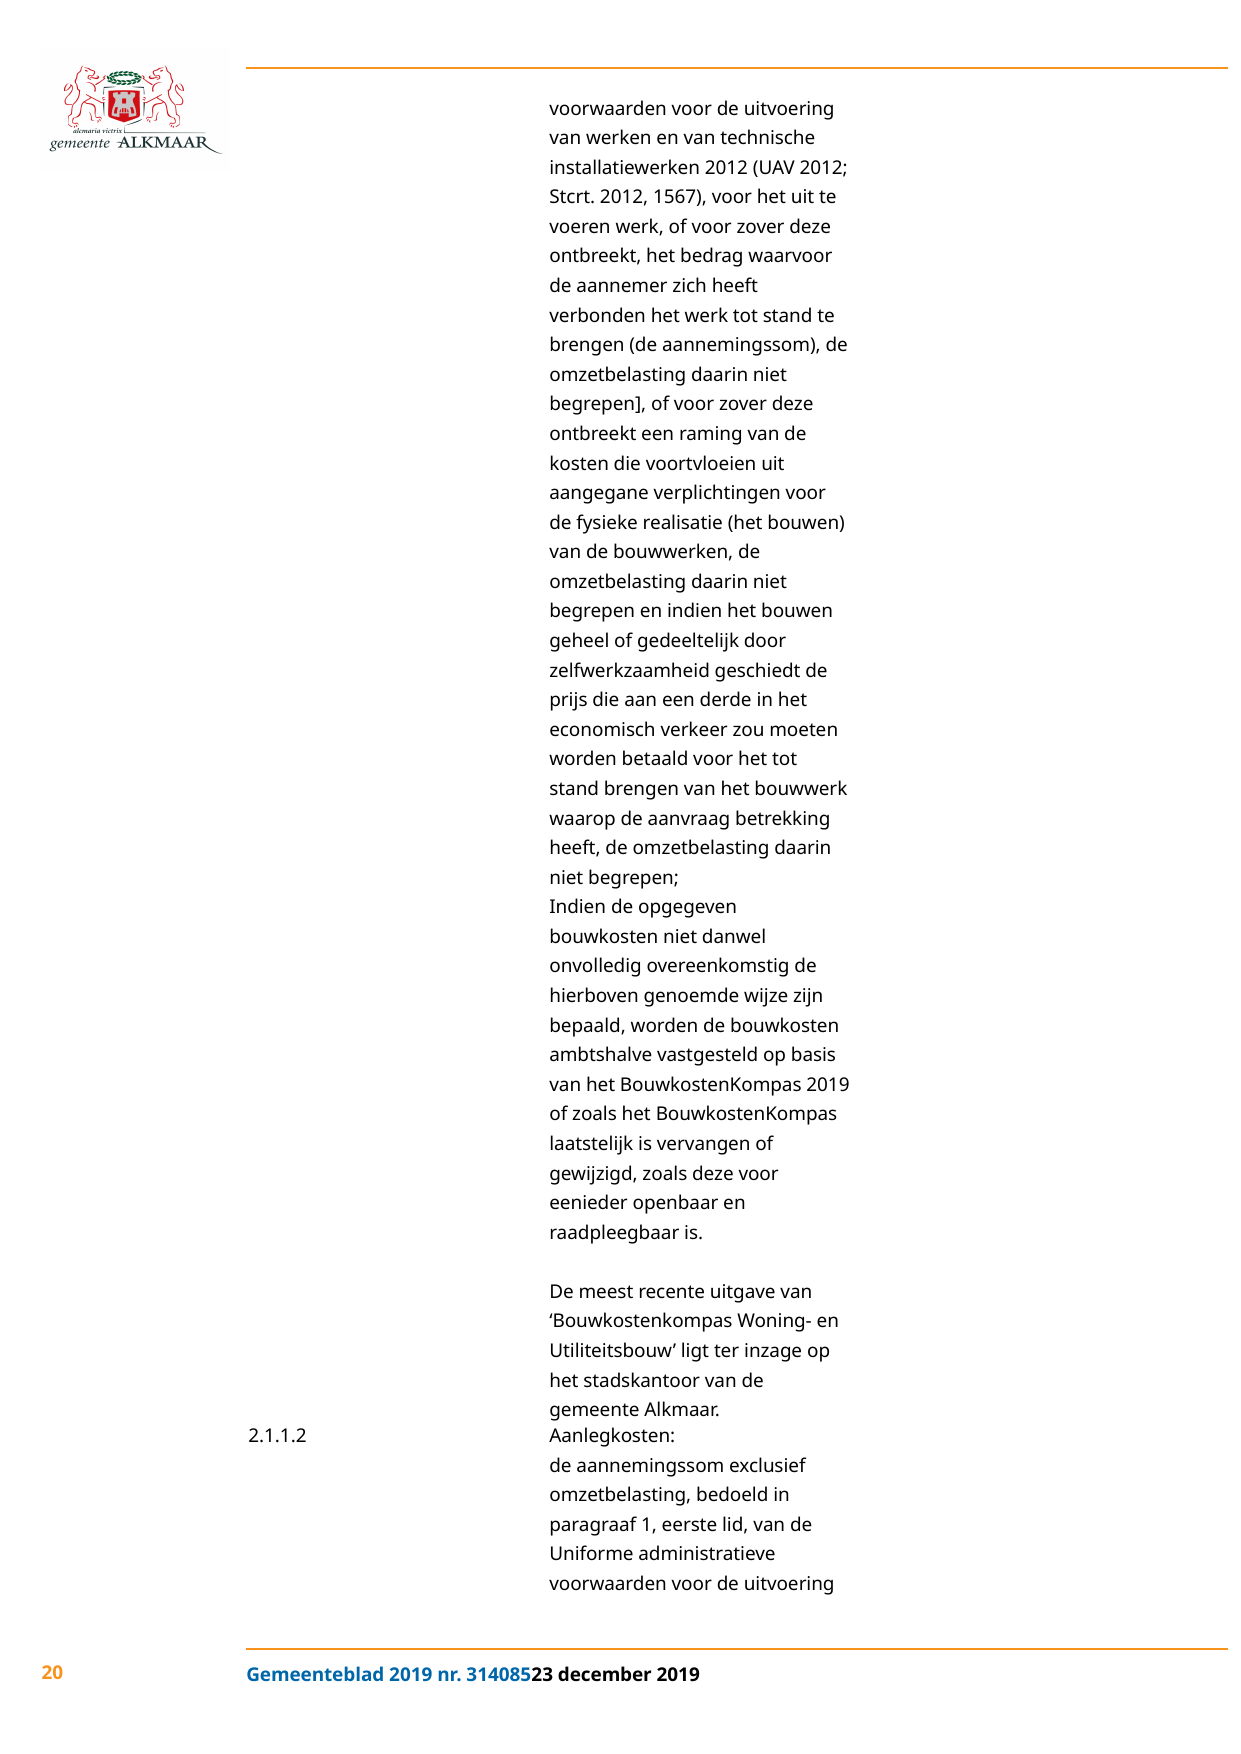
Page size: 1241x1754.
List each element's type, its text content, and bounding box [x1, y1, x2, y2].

table_cell 2.1.1.2 [248, 1422, 549, 1596]
table_cell [850, 1422, 1152, 1596]
table_cell voorwaarden voor de uitvoering van werken en van technische installatiewerken 2012 (UAV 2012; Stcrt. 2012, 1567), voor het uit te voeren werk, of voor zover deze ontbreekt, het bedrag waarvoor de aannemer zich heeft verbonden het werk tot stand te brengen (de aannemingssom), de omzetbelasting daarin niet begrepen], of voor zover deze ontbreekt een raming van de kosten die voortvloeien uit aangegane verplichtingen voor de fysieke realisatie (het bouwen) van de bouwwerken, de omzetbelasting daarin niet begrepen en indien het bouwen geheel of gedeeltelijk door zelfwerkzaamheid geschiedt de prijs die aan een derde in het economisch verkeer zou moeten worden betaald voor het tot stand brengen van het bouwwerk waarop de aanvraag betrekking heeft, de omzetbelasting daarin niet begrepen; Indien de opgegeven bouwkosten niet danwel onvolledig overeenkomstig de hierboven genoemde wijze zijn bepaald, worden de bouwkosten ambtshalve vastgesteld op basis van het BouwkostenKompas 2019 of zoals het BouwkostenKompas laatstelijk is vervangen of gewijzigd, zoals deze voor eenieder openbaar en raadpleegbaar is. De meest recente uitgave van ‘Bouwkostenkompas Woning- en Utiliteitsbouw’ ligt ter inzage op het stadskantoor van de gemeente Alkmaar. [549, 95, 850, 1422]
table_cell [248, 95, 549, 1422]
table_cell Aanlegkosten: de aannemingssom exclusief omzetbelasting, bedoeld in paragraaf 1, eerste lid, van de Uniforme administratieve voorwaarden voor de uitvoering [549, 1422, 850, 1596]
table_cell [850, 95, 1152, 1422]
picture [41, 47, 231, 172]
